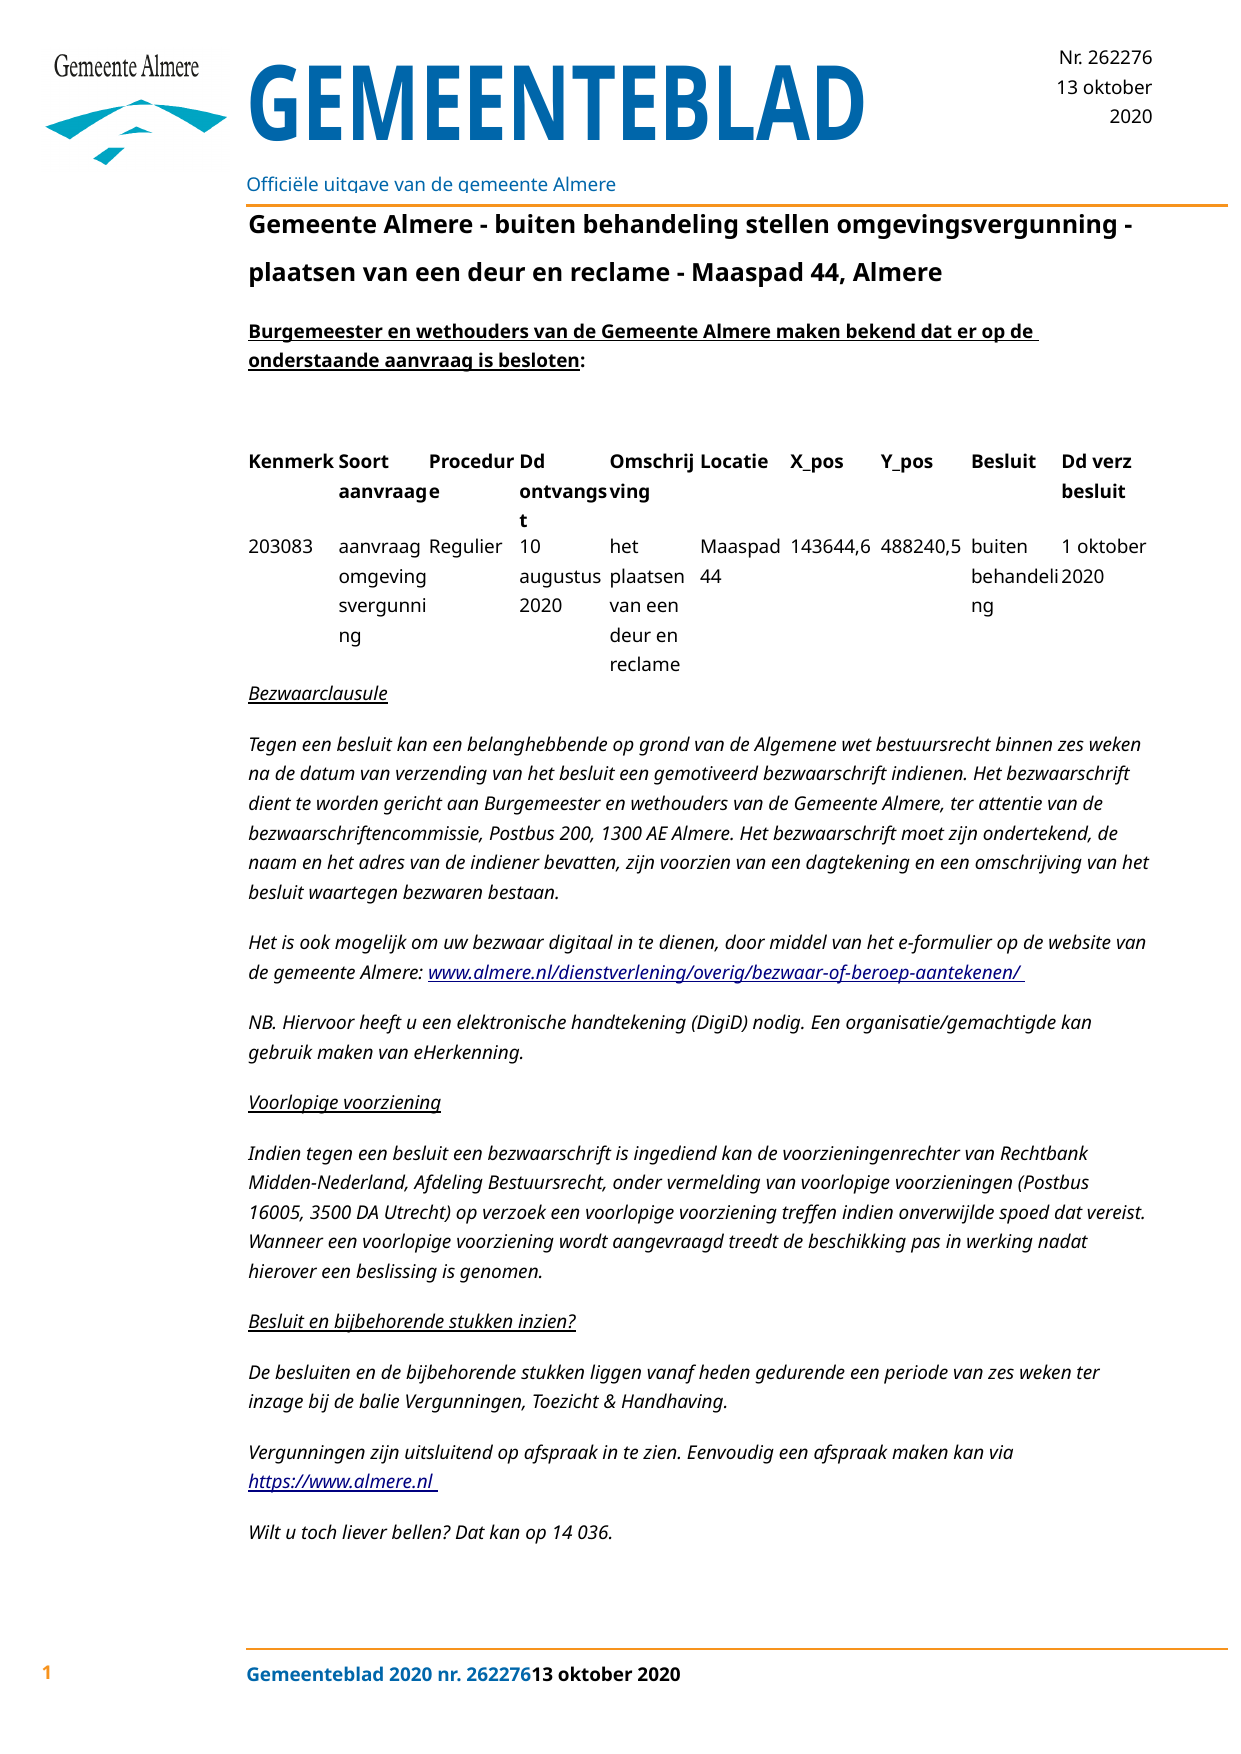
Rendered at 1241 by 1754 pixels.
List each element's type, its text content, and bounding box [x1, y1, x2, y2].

table_header Y_pos [881, 449, 971, 533]
table_cell buiten behandeling [971, 533, 1061, 677]
table_header Locatie [700, 449, 790, 533]
table_cell Maaspad 44 [700, 533, 790, 677]
text Tegen een besluit kan een belanghebbende op grond van de Algemene wet bestuursrecht binnen zes weken na de datum van verzending van het besluit een gemotiveerd bezwaarschrift indienen. Het bezwaarschrift dient te worden gericht aan Burgemeester en wethouders van de Gemeente Almere, ter attentie van de bezwaarschriftencommissie, Postbus 200, 1300 AE Almere. Het bezwaarschrift moet zijn ondertekend, de naam en het adres van de indiener bevatten, zijn voorzien van een dagtekening en een omschrijving van het besluit waartegen bezwaren bestaan. [248, 731, 1152, 905]
text Gemeente Almere - buiten behandeling stellen omgevingsvergunning - plaatsen van een deur en reclame - Maaspad 44, Almere [248, 207, 1152, 288]
table_cell 143644,6 [790, 533, 881, 677]
text Voorlopige voorziening [248, 1089, 1152, 1115]
table_header Kenmerk [248, 449, 338, 533]
table_cell het plaatsen van een deur en reclame [609, 533, 700, 677]
table_cell Regulier [429, 533, 519, 677]
text Het is ook mogelijk om uw bezwaar digitaal in te dienen, door middel van het e-formulier op de website van de gemeente Almere: www.almere.nl/dienstverlening/overig/bezwaar-of-beroep-aantekenen/ [248, 929, 1152, 985]
table_cell aanvraag omgevingsvergunning [338, 533, 429, 677]
text Bezwaarclausule [248, 681, 1152, 706]
table_header Dd verz besluit [1061, 449, 1152, 533]
table_header Besluit [971, 449, 1061, 533]
text Indien tegen een besluit een bezwaarschrift is ingediend kan de voorzieningenrechter van Rechtbank Midden-Nederland, Afdeling Bestuursrecht, onder vermelding van voorlopige voorzieningen (Postbus 16005, 3500 DA Utrecht) op verzoek een voorlopige voorziening treffen indien onverwijlde spoed dat vereist. Wanneer een voorlopige voorziening wordt aangevraagd treedt de beschikking pas in werking nadat hierover een beslissing is genomen. [248, 1140, 1152, 1284]
text Besluit en bijbehorende stukken inzien? [248, 1308, 1152, 1334]
table_header Soort aanvraag [338, 449, 429, 533]
table_cell 1 oktober 2020 [1061, 533, 1152, 677]
table_header Dd ontvangst [519, 449, 609, 533]
text Vergunningen zijn uitsluitend op afspraak in te zien. Eenvoudig een afspraak maken kan via https://www.almere.nl [248, 1439, 1152, 1494]
table_header Omschrijving [609, 449, 700, 533]
text De besluiten en de bijbehorende stukken liggen vanaf heden gedurende een periode van zes weken ter inzage bij de balie Vergunningen, Toezicht & Handhaving. [248, 1359, 1152, 1414]
text Wilt u toch liever bellen? Dat kan op 14 036. [248, 1519, 1152, 1545]
table_header Procedure [429, 449, 519, 533]
picture [41, 47, 231, 172]
text Burgemeester en wethouders van de Gemeente Almere maken bekend dat er op de onderstaande aanvraag is besloten: [248, 318, 1152, 373]
table_cell 10 augustus 2020 [519, 533, 609, 677]
text NB. Hiervoor heeft u een elektronische handtekening (DigiD) nodig. Een organisatie/gemachtigde kan gebruik maken van eHerkenning. [248, 1009, 1152, 1065]
table_cell 203083 [248, 533, 338, 677]
table_cell 488240,5 [881, 533, 971, 677]
table_header X_pos [790, 449, 881, 533]
